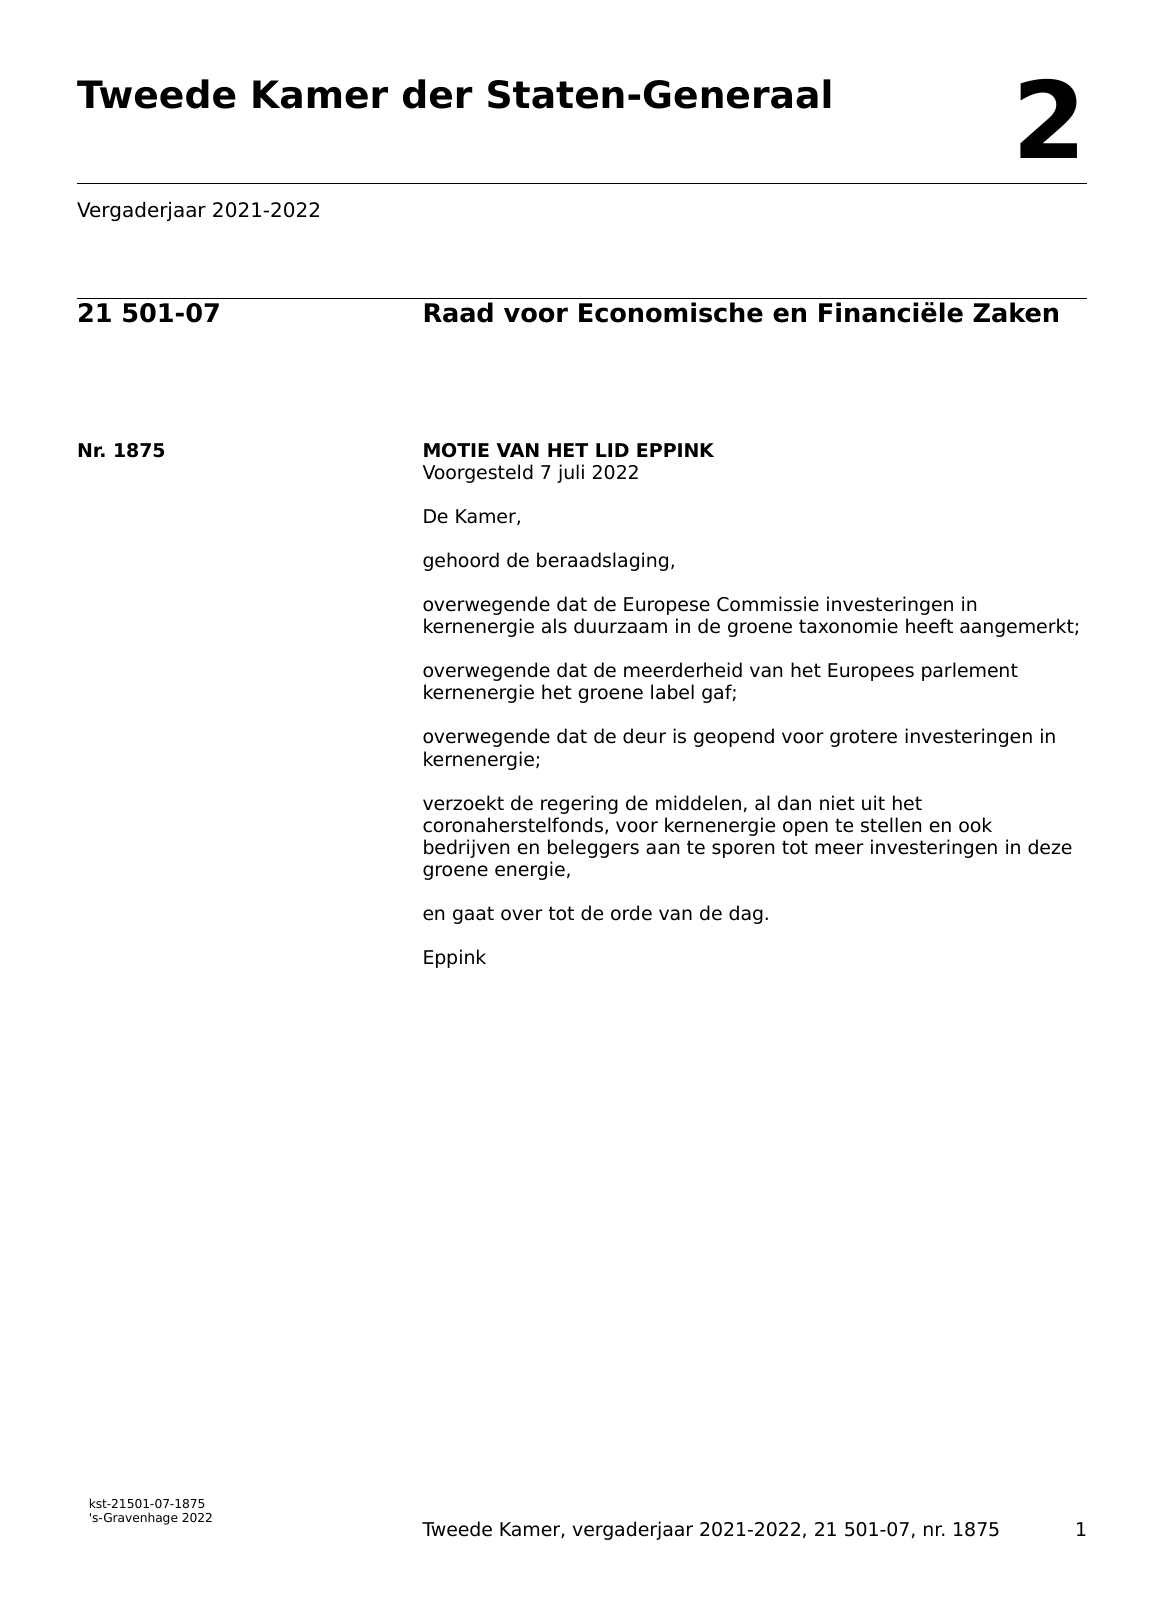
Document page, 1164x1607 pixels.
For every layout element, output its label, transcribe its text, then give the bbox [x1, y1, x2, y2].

text gehoord de beraadslaging, [422, 550, 1087, 572]
text verzoekt de regering de middelen, al dan niet uit het coronaherstelfonds, voor kernenergie open te stellen en ook bedrijven en beleggers aan te sporen tot meer investeringen in deze groene energie, [422, 793, 1087, 881]
text overwegende dat de Europese Commissie investeringen in kernenergie als duurzaam in de groene taxonomie heeft aangemerkt; [422, 594, 1087, 638]
text Voorgesteld 7 juli 2022 [422, 462, 1087, 484]
text kst-21501-07-1875 [88, 1497, 323, 1511]
table_cell Vergaderjaar 2021-2022 [77, 184, 1087, 298]
text overwegende dat de meerderheid van het Europees parlement kernenergie het groene label gaf; [422, 660, 1087, 704]
text Eppink [422, 947, 1087, 969]
text en gaat over tot de orde van de dag. [422, 903, 1087, 925]
table_header 2 [886, 59, 1087, 183]
subtitle 21 501-07 Raad voor Economische en Financiële Zaken [77, 299, 1087, 329]
text overwegende dat de deur is geopend voor grotere investeringen in kernenergie; [422, 726, 1087, 770]
subtitle Nr. 1875 MOTIE VAN HET LID EPPINK [77, 440, 1087, 462]
text 's-Gravenhage 2022 [88, 1511, 323, 1525]
table_header Tweede Kamer der Staten-Generaal [77, 59, 886, 183]
text De Kamer, [422, 506, 1087, 528]
